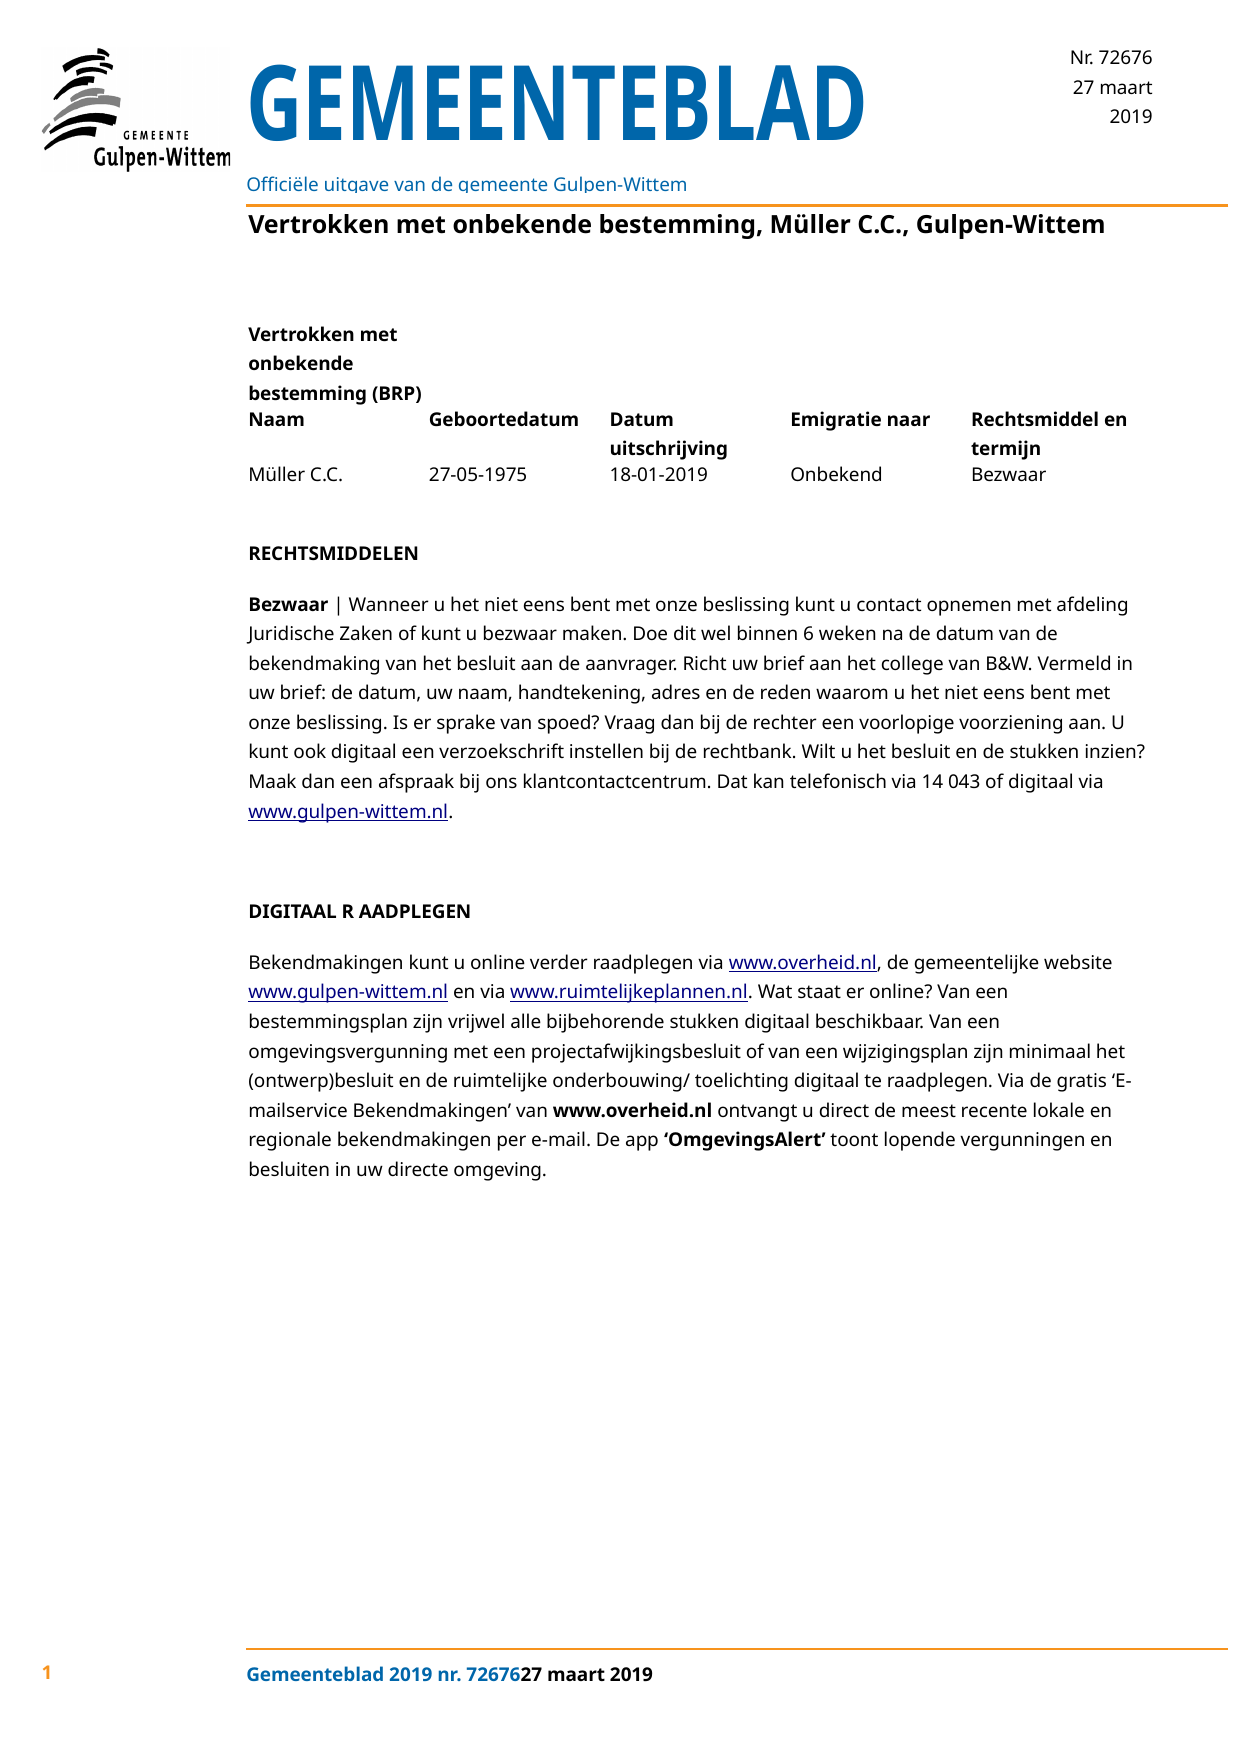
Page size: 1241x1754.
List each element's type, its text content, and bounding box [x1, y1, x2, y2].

table_cell Bezwaar [971, 461, 1152, 487]
table_cell Müller C.C. [248, 461, 429, 487]
picture [41, 47, 231, 172]
table_header Vertrokken met onbekende bestemming (BRP) [248, 321, 429, 406]
text Vertrokken met onbekende bestemming, Müller C.C., Gulpen-Wittem [248, 207, 1152, 241]
table_cell Datum uitschrijving [609, 406, 790, 461]
text RECHTSMIDDELEN [248, 540, 1152, 566]
table_cell 18-01-2019 [609, 461, 790, 487]
table_cell Rechtsmiddel en termijn [971, 406, 1152, 461]
table_cell 27-05-1975 [429, 461, 609, 487]
table_header [609, 321, 790, 406]
table_header [429, 321, 609, 406]
table_header [971, 321, 1152, 406]
table_cell Naam [248, 406, 429, 461]
text Bekendmakingen kunt u online verder raadplegen via www.overheid.nl, de gemeentelijke website www.gulpen-wittem.nl en via www.ruimtelijkeplannen.nl. Wat staat er online? Van een bestemmingsplan zijn vrijwel alle bijbehorende stukken digitaal beschikbaar. Van een omgevingsvergunning met een projectafwijkingsbesluit of van een wijzigingsplan zijn minimaal het (ontwerp)besluit en de ruimtelijke onderbouwing/ toelichting digitaal te raadplegen. Via de gratis ‘E-mailservice Bekendmakingen’ van www.overheid.nl ontvangt u direct de meest recente lokale en regionale bekendmakingen per e-mail. De app ‘OmgevingsAlert’ toont lopende vergunningen en besluiten in uw directe omgeving. [248, 949, 1152, 1182]
text Bezwaar | Wanneer u het niet eens bent met onze beslissing kunt u contact opnemen met afdeling Juridische Zaken of kunt u bezwaar maken. Doe dit wel binnen 6 weken na de datum van de bekendmaking van het besluit aan de aanvrager. Richt uw brief aan het college van B&W. Vermeld in uw brief: de datum, uw naam, handtekening, adres en de reden waarom u het niet eens bent met onze beslissing. Is er sprake van spoed? Vraag dan bij de rechter een voorlopige voorziening aan. U kunt ook digitaal een verzoekschrift instellen bij de rechtbank. Wilt u het besluit en de stukken inzien? Maak dan een afspraak bij ons klantcontactcentrum. Dat kan telefonisch via 14 043 of digitaal via www.gulpen-wittem.nl. [248, 591, 1152, 824]
table_cell Onbekend [790, 461, 971, 487]
text DIGITAAL R AADPLEGEN [248, 899, 1152, 924]
table_cell Emigratie naar [790, 406, 971, 461]
table_header [790, 321, 971, 406]
table_cell Geboortedatum [429, 406, 609, 461]
